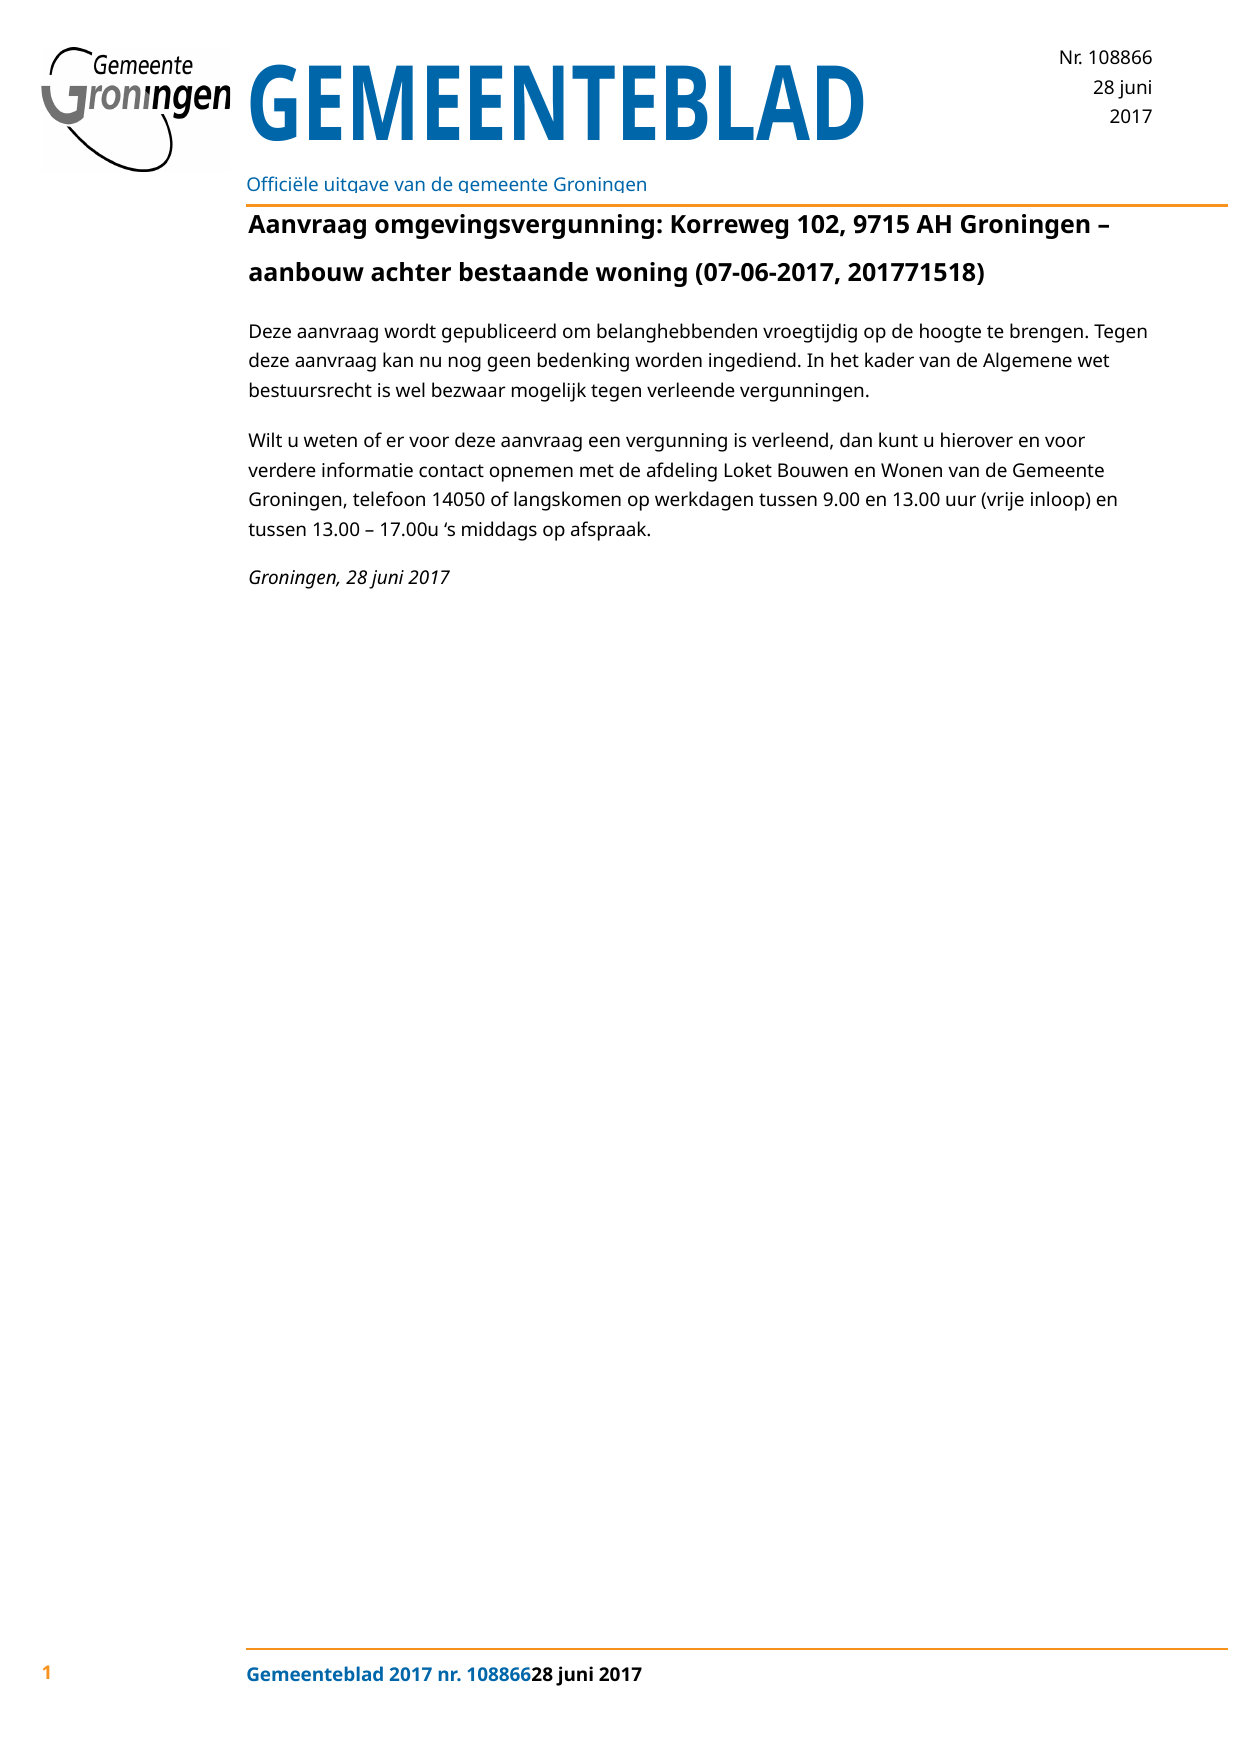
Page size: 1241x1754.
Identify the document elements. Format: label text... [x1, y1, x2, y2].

text Deze aanvraag wordt gepubliceerd om belanghebbenden vroegtijdig op de hoogte te brengen. Tegen deze aanvraag kan nu nog geen bedenking worden ingediend. In het kader van de Algemene wet bestuursrecht is wel bezwaar mogelijk tegen verleende vergunningen. [248, 318, 1152, 403]
text Groningen, 28 juni 2017 [248, 564, 1152, 590]
picture [41, 47, 231, 172]
text Wilt u weten of er voor deze aanvraag een vergunning is verleend, dan kunt u hierover en voor verdere informatie contact opnemen met de afdeling Loket Bouwen en Wonen van de Gemeente Groningen, telefoon 14050 of langskomen op werkdagen tussen 9.00 en 13.00 uur (vrije inloop) en tussen 13.00 – 17.00u ‘s middags op afspraak. [248, 427, 1152, 542]
text Aanvraag omgevingsvergunning: Korreweg 102, 9715 AH Groningen – aanbouw achter bestaande woning (07-06-2017, 201771518) [248, 207, 1152, 288]
